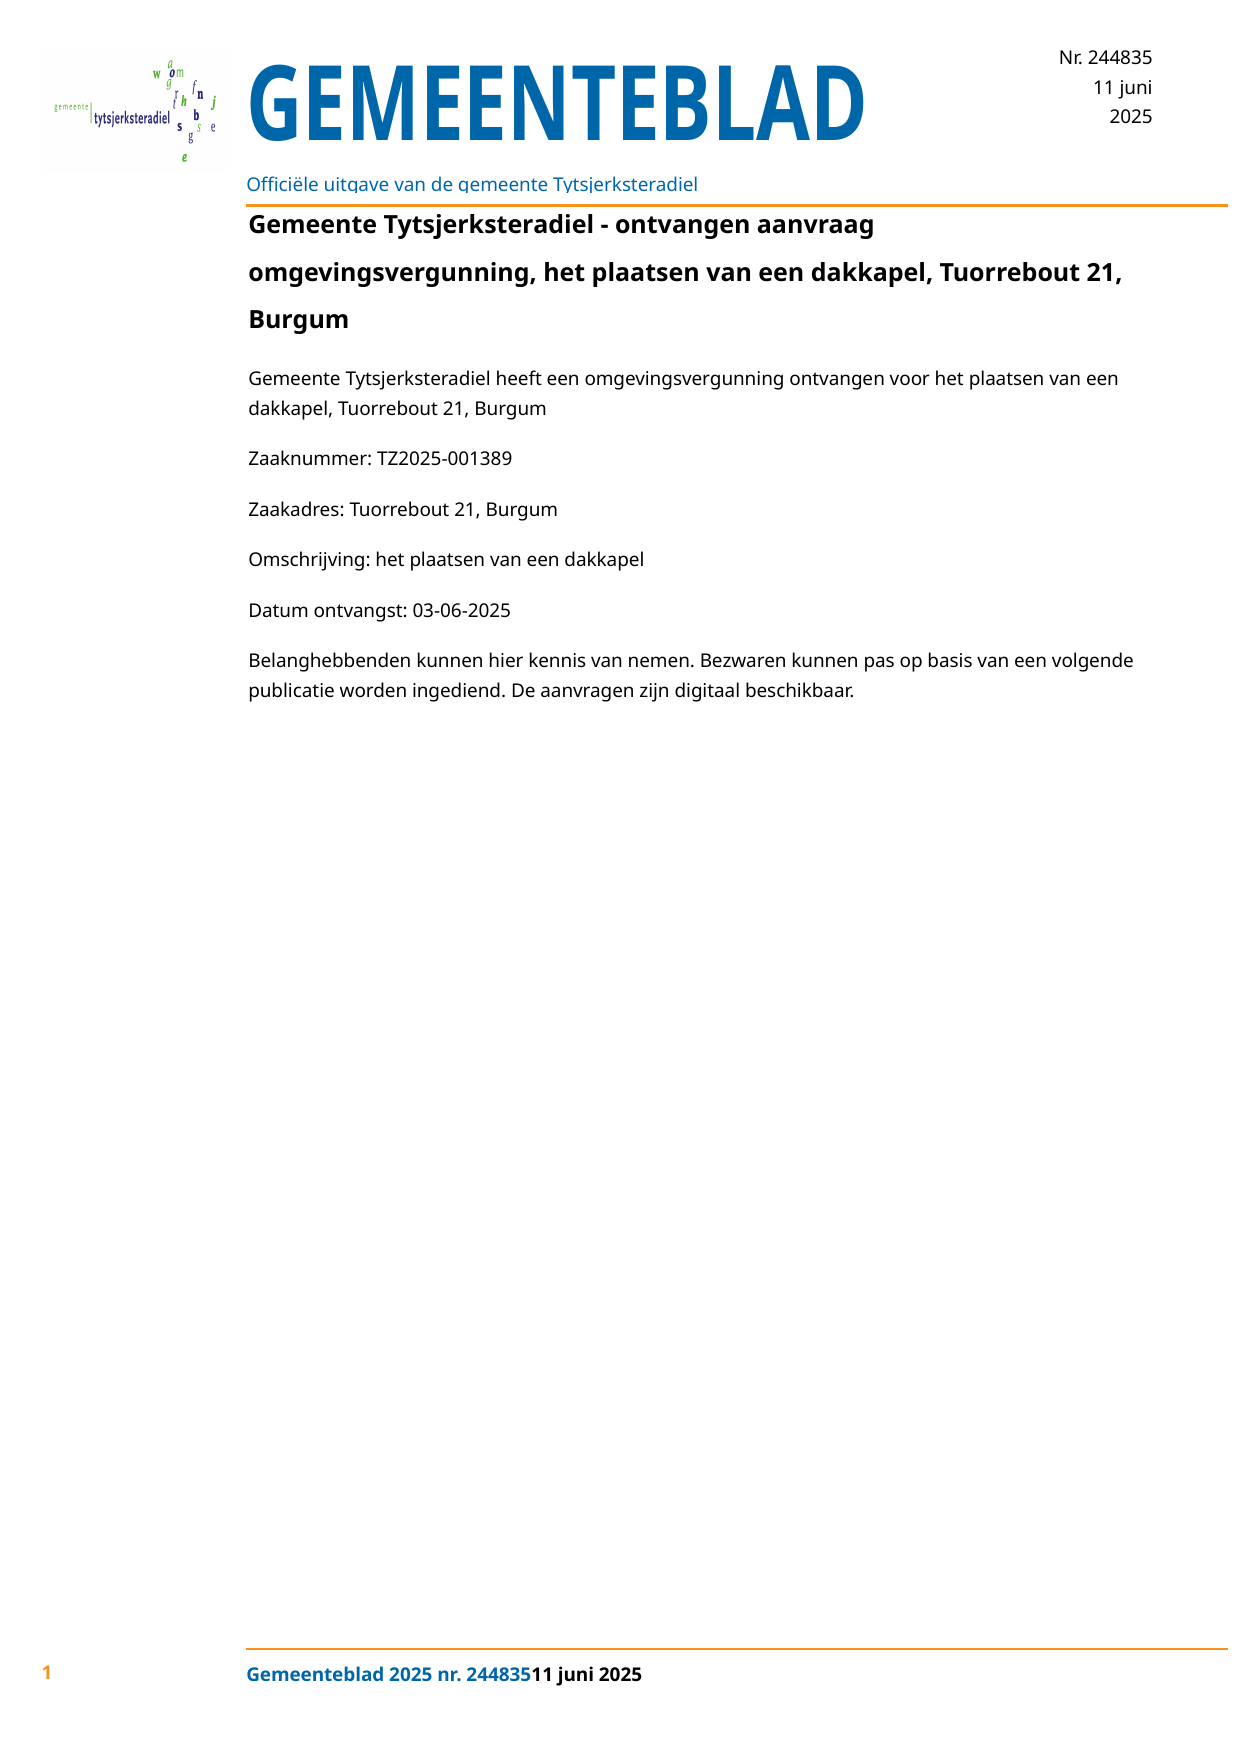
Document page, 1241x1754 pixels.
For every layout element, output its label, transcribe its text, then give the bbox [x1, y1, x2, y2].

picture [41, 47, 231, 172]
text Gemeente Tytsjerksteradiel - ontvangen aanvraag omgevingsvergunning, het plaatsen van een dakkapel, Tuorrebout 21, Burgum [248, 207, 1152, 336]
text Zaakadres: Tuorrebout 21, Burgum [248, 496, 1152, 522]
text Gemeente Tytsjerksteradiel heeft een omgevingsvergunning ontvangen voor het plaatsen van een dakkapel, Tuorrebout 21, Burgum [248, 366, 1152, 421]
text Omschrijving: het plaatsen van een dakkapel [248, 546, 1152, 572]
text Belanghebbenden kunnen hier kennis van nemen. Bezwaren kunnen pas op basis van een volgende publicatie worden ingediend. De aanvragen zijn digitaal beschikbaar. [248, 647, 1152, 702]
text Datum ontvangst: 03-06-2025 [248, 597, 1152, 622]
text Zaaknummer: TZ2025-001389 [248, 446, 1152, 471]
